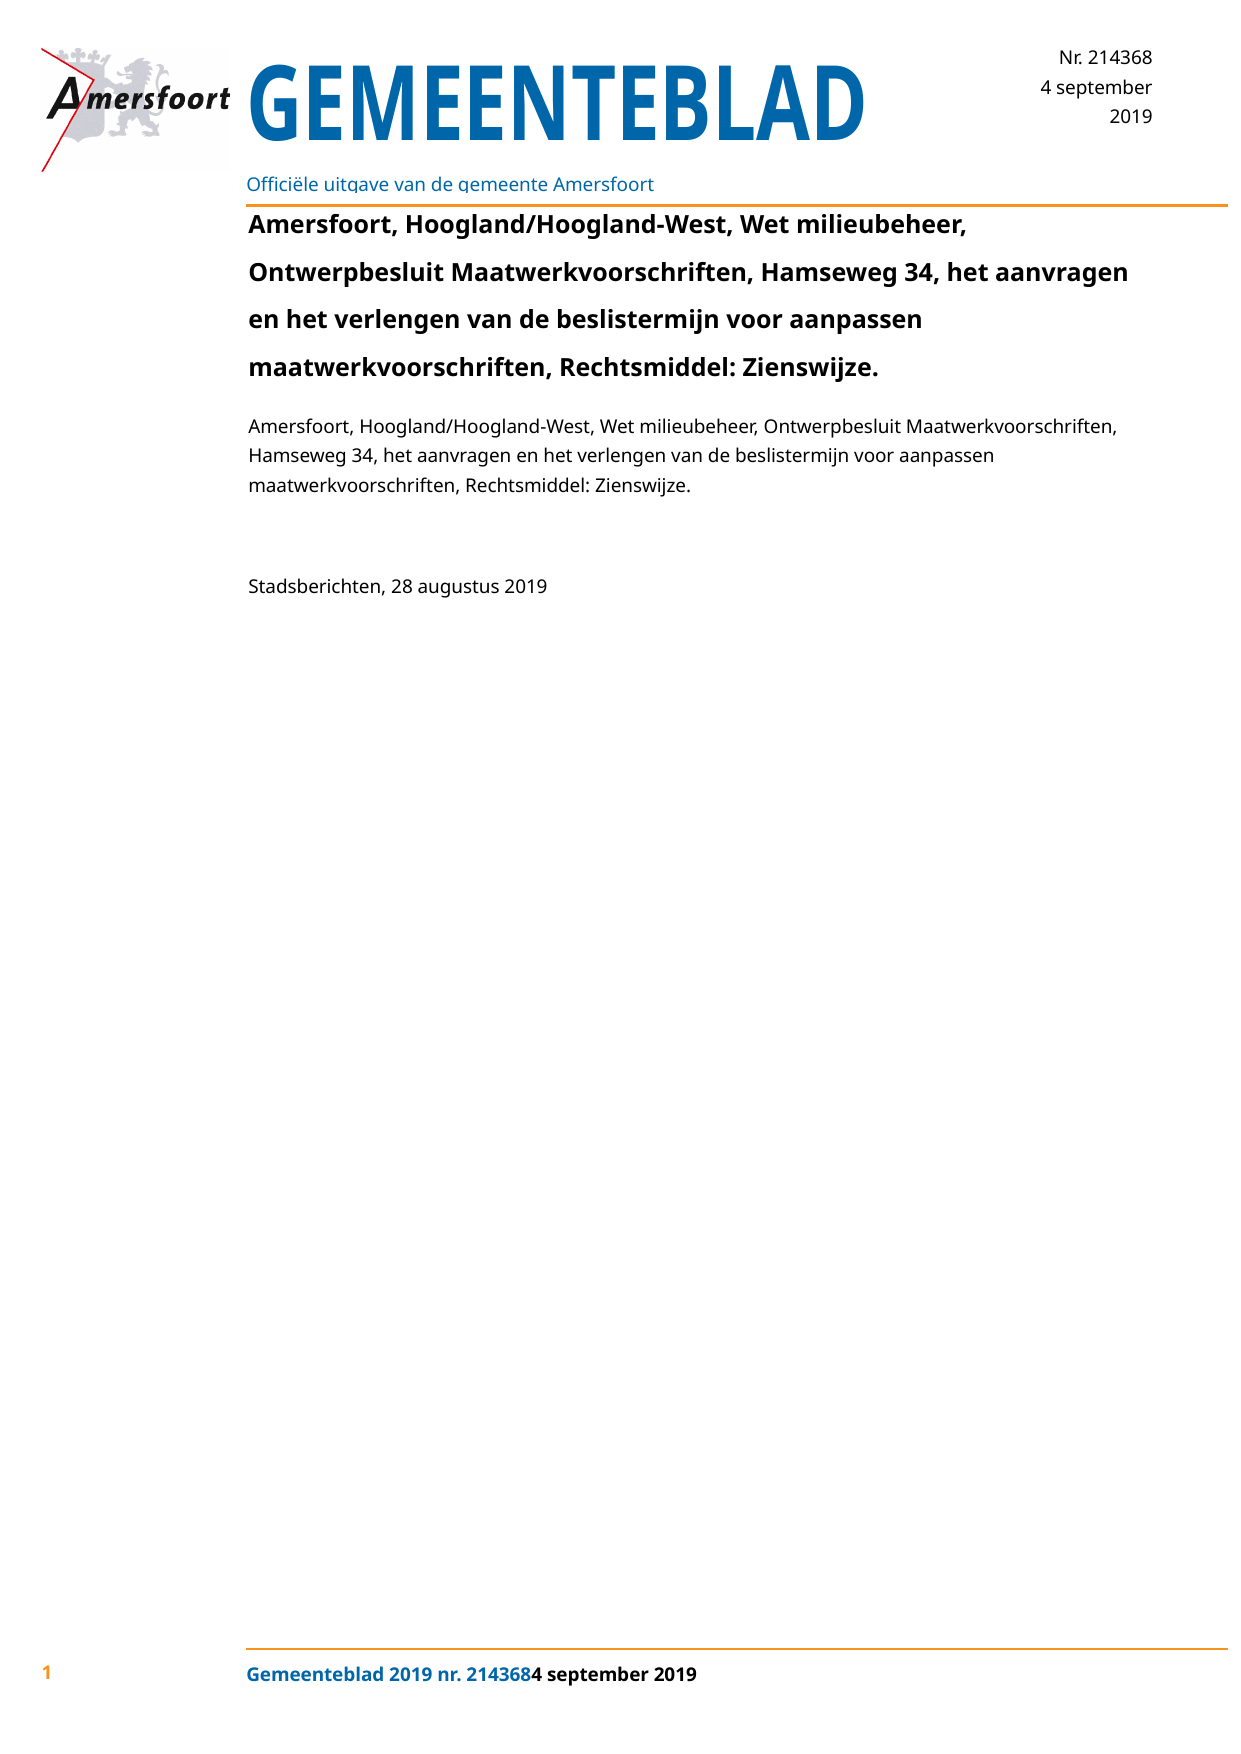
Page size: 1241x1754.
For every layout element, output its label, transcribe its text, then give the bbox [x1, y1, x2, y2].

text Amersfoort, Hoogland/Hoogland-West, Wet milieubeheer, Ontwerpbesluit Maatwerkvoorschriften, Hamseweg 34, het aanvragen en het verlengen van de beslistermijn voor aanpassen maatwerkvoorschriften, Rechtsmiddel: Zienswijze. [248, 207, 1152, 384]
text Stadsberichten, 28 augustus 2019 [248, 573, 1152, 599]
picture [41, 47, 231, 172]
text Amersfoort, Hoogland/Hoogland-West, Wet milieubeheer, Ontwerpbesluit Maatwerkvoorschriften, Hamseweg 34, het aanvragen en het verlengen van de beslistermijn voor aanpassen maatwerkvoorschriften, Rechtsmiddel: Zienswijze. [248, 413, 1152, 498]
